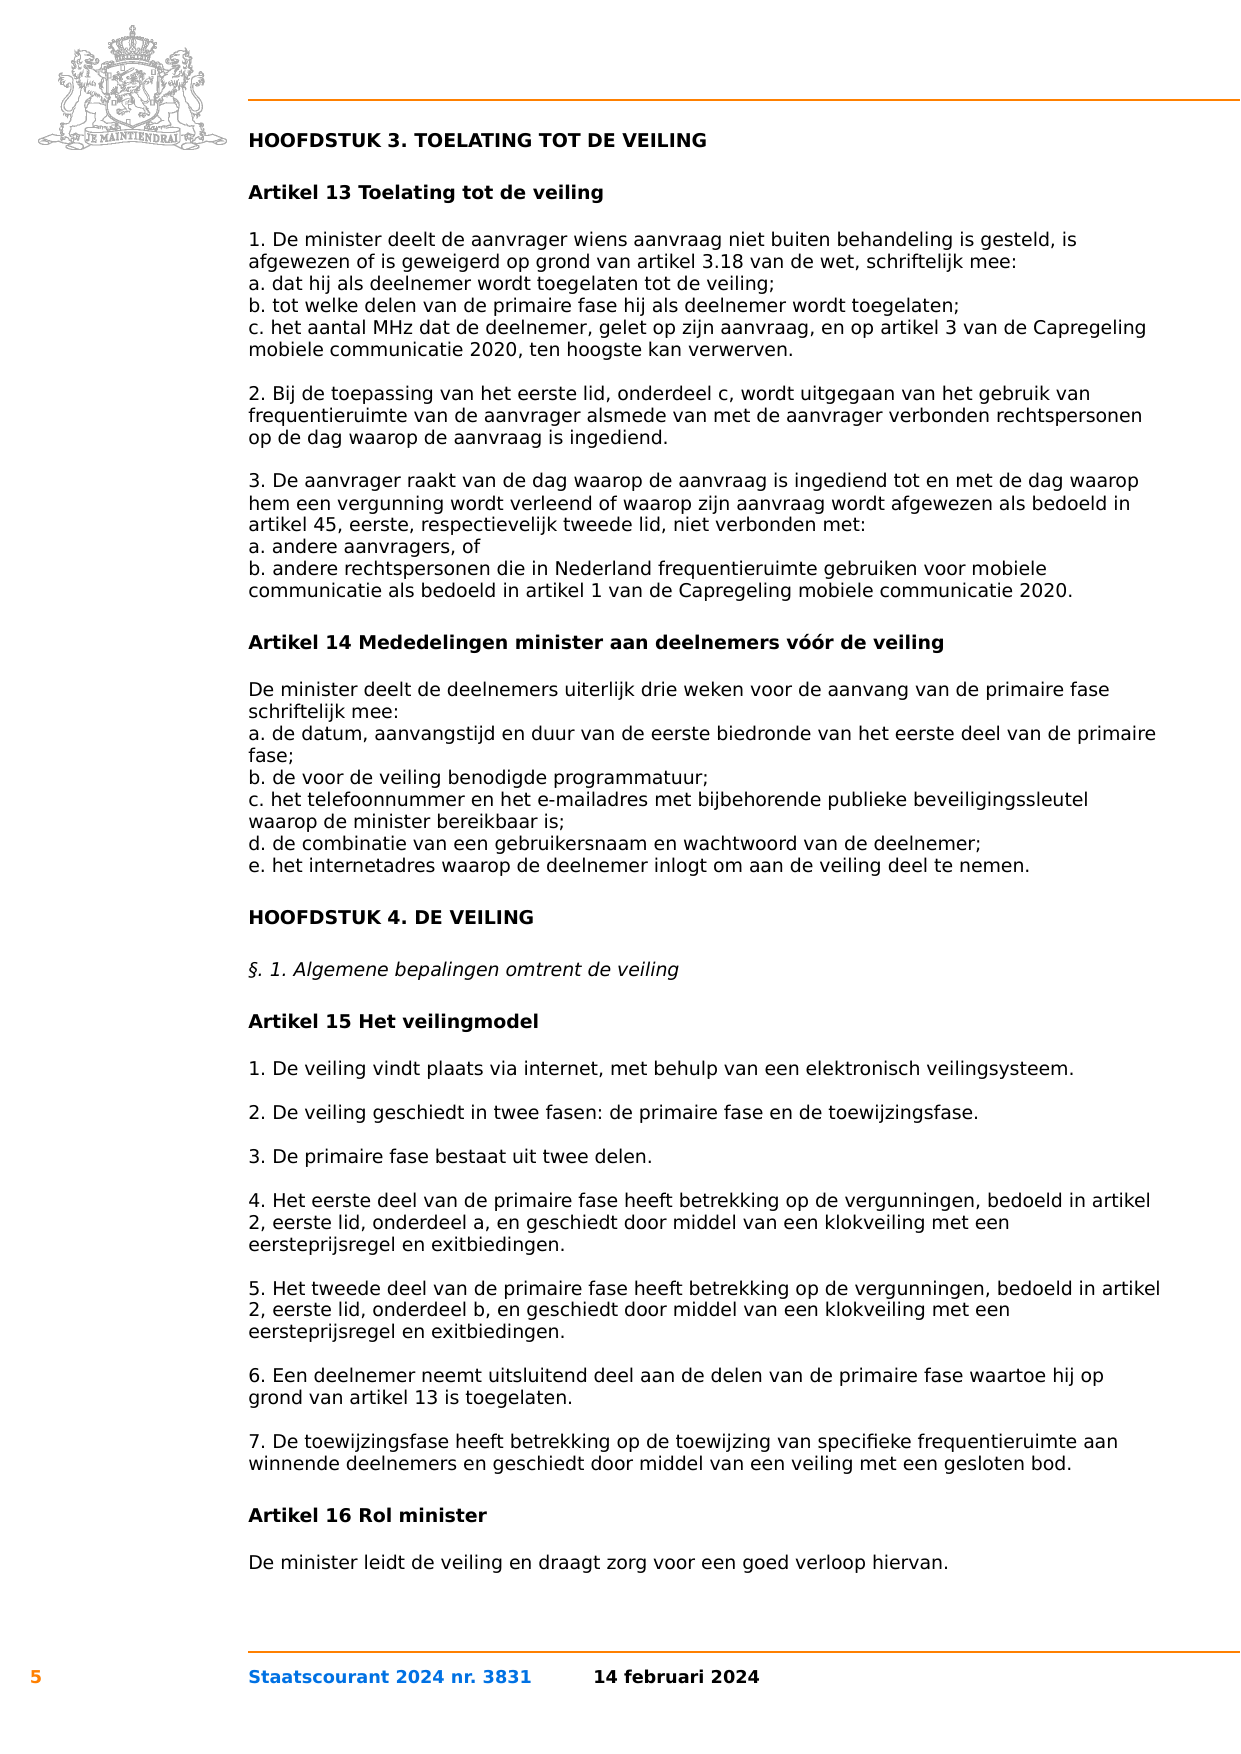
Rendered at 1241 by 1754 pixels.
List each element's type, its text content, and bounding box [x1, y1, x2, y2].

text 2. De veiling geschiedt in twee fasen: de primaire fase en de toewijzingsfase. [248, 1102, 1163, 1124]
text 5. Het tweede deel van de primaire fase heeft betrekking op de vergunningen, bedoeld in artikel 2, eerste lid, onderdeel b, en geschiedt door middel van een klokveiling met een eersteprijsregel en exitbiedingen. [248, 1277, 1163, 1343]
text b. tot welke delen van de primaire fase hij als deelnemer wordt toegelaten; [248, 295, 1163, 317]
subtitle Artikel 16 Rol minister [248, 1505, 1163, 1527]
text 1. De veiling vindt plaats via internet, met behulp van een elektronisch veilingsysteem. [248, 1058, 1163, 1080]
subtitle Artikel 15 Het veilingmodel [248, 1011, 1163, 1033]
picture [38, 25, 227, 150]
text 4. Het eerste deel van de primaire fase heeft betrekking op de vergunningen, bedoeld in artikel 2, eerste lid, onderdeel a, en geschiedt door middel van een klokveiling met een eersteprijsregel en exitbiedingen. [248, 1189, 1163, 1256]
text De minister deelt de deelnemers uiterlijk drie weken voor de aanvang van de primaire fase schriftelijk mee: [248, 679, 1163, 723]
subtitle HOOFDSTUK 3. TOELATING TOT DE VEILING [248, 130, 1163, 152]
text 7. De toewijzingsfase heeft betrekking op de toewijzing van specifieke frequentieruimte aan winnende deelnemers en geschiedt door middel van een veiling met een gesloten bod. [248, 1431, 1163, 1475]
text d. de combinatie van een gebruikersnaam en wachtwoord van de deelnemer; [248, 833, 1163, 855]
subtitle Artikel 14 Mededelingen minister aan deelnemers vóór de veiling [248, 632, 1163, 654]
text b. andere rechtspersonen die in Nederland frequentieruimte gebruiken voor mobiele communicatie als bedoeld in artikel 1 van de Capregeling mobiele communicatie 2020. [248, 558, 1163, 602]
text 6. Een deelnemer neemt uitsluitend deel aan de delen van de primaire fase waartoe hij op grond van artikel 13 is toegelaten. [248, 1365, 1163, 1409]
text 1. De minister deelt de aanvrager wiens aanvraag niet buiten behandeling is gesteld, is afgewezen of is geweigerd op grond van artikel 3.18 van de wet, schriftelijk mee: [248, 229, 1163, 273]
text 2. Bij de toepassing van het eerste lid, onderdeel c, wordt uitgegaan van het gebruik van frequentieruimte van de aanvrager alsmede van met de aanvrager verbonden rechtspersonen op de dag waarop de aanvraag is ingediend. [248, 383, 1163, 448]
text De minister leidt de veiling en draagt zorg voor een goed verloop hiervan. [248, 1552, 1163, 1574]
text 3. De primaire fase bestaat uit twee delen. [248, 1146, 1163, 1168]
subtitle Artikel 13 Toelating tot de veiling [248, 182, 1163, 204]
text c. het telefoonnummer en het e-mailadres met bijbehorende publieke beveiligingssleutel waarop de minister bereikbaar is; [248, 789, 1163, 833]
text a. dat hij als deelnemer wordt toegelaten tot de veiling; [248, 273, 1163, 295]
text a. de datum, aanvangstijd en duur van de eerste biedronde van het eerste deel van de primaire fase; [248, 723, 1163, 767]
subtitle §. 1. Algemene bepalingen omtrent de veiling [248, 959, 1163, 981]
text e. het internetadres waarop de deelnemer inlogt om aan de veiling deel te nemen. [248, 855, 1163, 877]
subtitle HOOFDSTUK 4. DE VEILING [248, 907, 1163, 929]
text b. de voor de veiling benodigde programmatuur; [248, 767, 1163, 789]
text c. het aantal MHz dat de deelnemer, gelet op zijn aanvraag, en op artikel 3 van de Capregeling mobiele communicatie 2020, ten hoogste kan verwerven. [248, 317, 1163, 361]
text 3. De aanvrager raakt van de dag waarop de aanvraag is ingediend tot en met de dag waarop hem een vergunning wordt verleend of waarop zijn aanvraag wordt afgewezen als bedoeld in artikel 45, eerste, respectievelijk tweede lid, niet verbonden met: [248, 470, 1163, 536]
text a. andere aanvragers, of [248, 536, 1163, 558]
